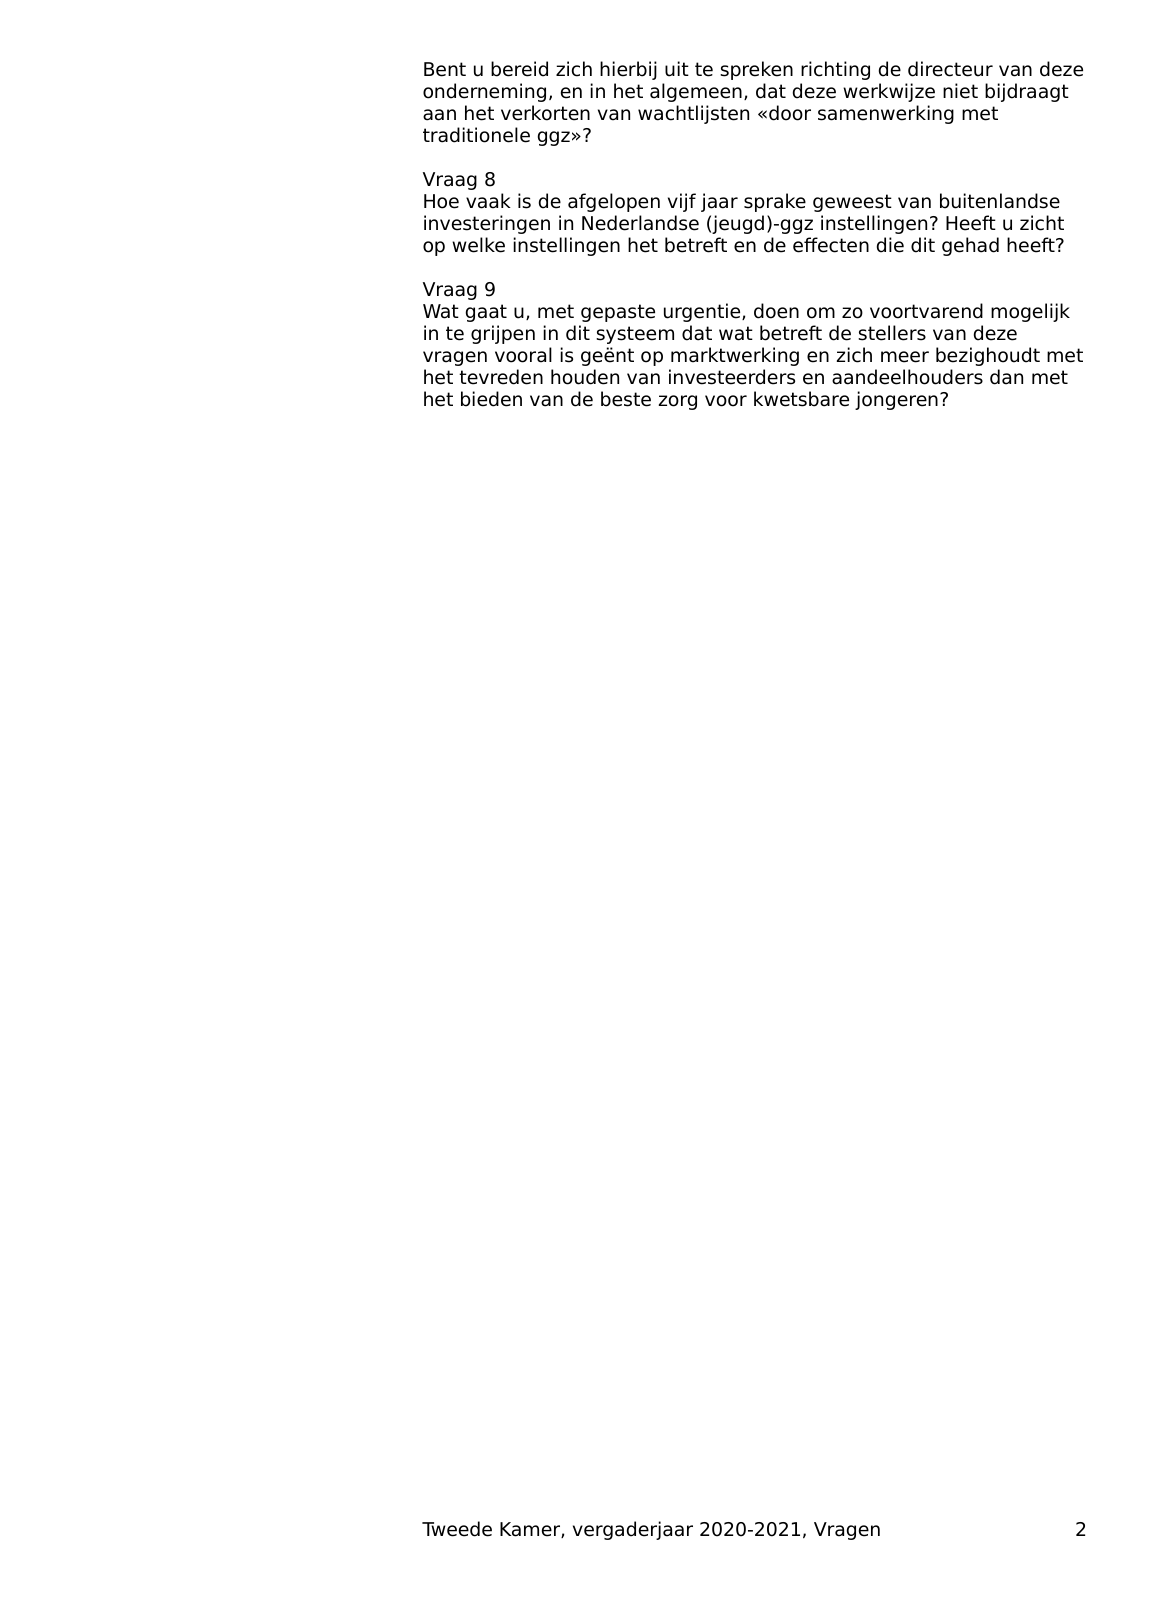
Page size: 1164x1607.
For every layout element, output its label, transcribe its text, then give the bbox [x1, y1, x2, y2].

text Bent u bereid zich hierbij uit te spreken richting de directeur van deze onderneming, en in het algemeen, dat deze werkwijze niet bijdraagt aan het verkorten van wachtlijsten «door samenwerking met traditionele ggz»? [422, 59, 1087, 147]
text Vraag 9 [422, 279, 1087, 301]
text Wat gaat u, met gepaste urgentie, doen om zo voortvarend mogelijk in te grijpen in dit systeem dat wat betreft de stellers van deze vragen vooral is geënt op marktwerking en zich meer bezighoudt met het tevreden houden van investeerders en aandeelhouders dan met het bieden van de beste zorg voor kwetsbare jongeren? [422, 301, 1087, 411]
text Vraag 8 [422, 169, 1087, 191]
text Hoe vaak is de afgelopen vijf jaar sprake geweest van buitenlandse investeringen in Nederlandse (jeugd)-ggz instellingen? Heeft u zicht op welke instellingen het betreft en de effecten die dit gehad heeft? [422, 191, 1087, 257]
